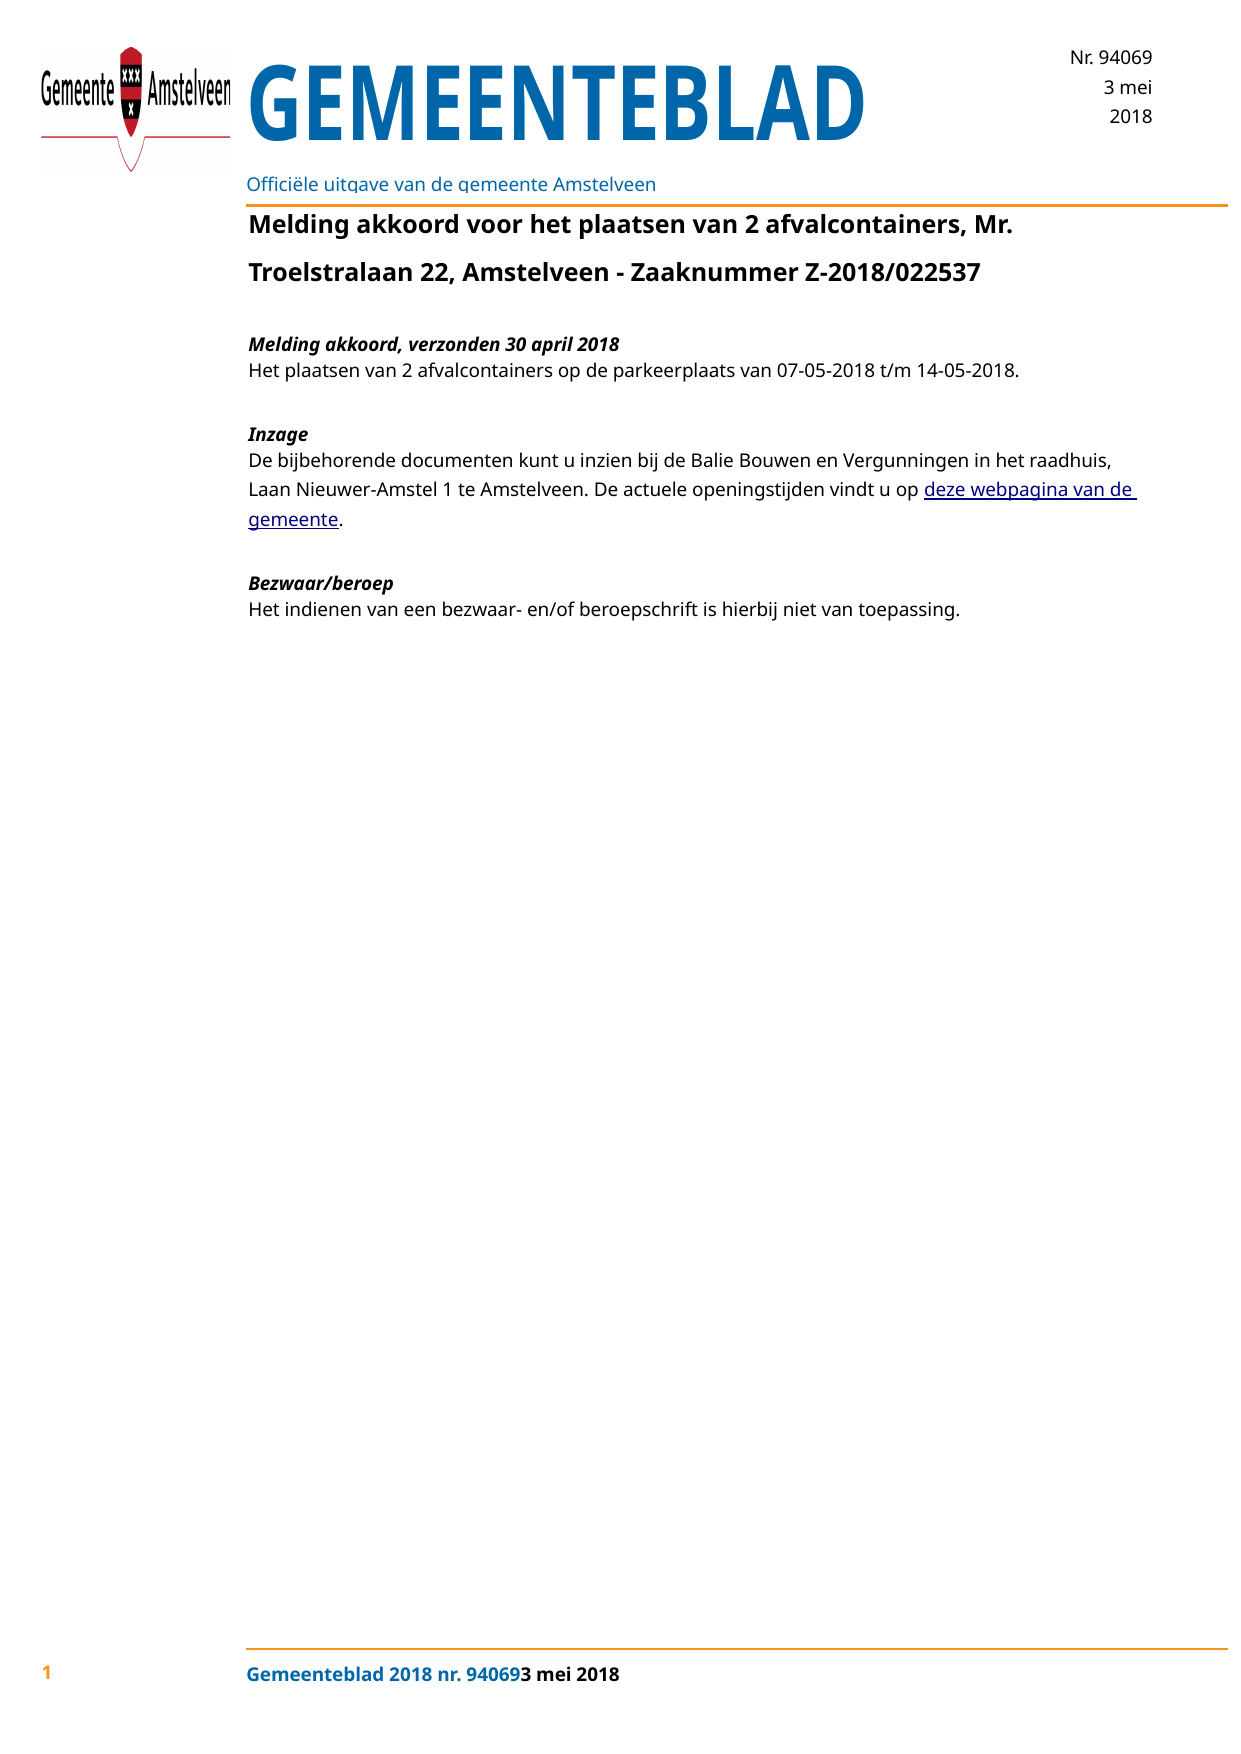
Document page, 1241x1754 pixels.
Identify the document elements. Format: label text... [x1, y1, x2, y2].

text Melding akkoord, verzonden 30 april 2018 [248, 331, 1152, 357]
text Het indienen van een bezwaar- en/of beroepschrift is hierbij niet van toepassing. [248, 596, 1152, 621]
text Het plaatsen van 2 afvalcontainers op de parkeerplaats van 07-05-2018 t/m 14-05-2018. [248, 357, 1152, 383]
picture [41, 47, 231, 172]
text Bezwaar/beroep [248, 570, 1152, 596]
text Melding akkoord voor het plaatsen van 2 afvalcontainers, Mr. Troelstralaan 22, Amstelveen - Zaaknummer Z-2018/022537 [248, 207, 1152, 288]
text Inzage [248, 421, 1152, 447]
text De bijbehorende documenten kunt u inzien bij de Balie Bouwen en Vergunningen in het raadhuis, Laan Nieuwer-Amstel 1 te Amstelveen. De actuele openingstijden vindt u op deze webpagina van de gemeente. [248, 447, 1152, 532]
